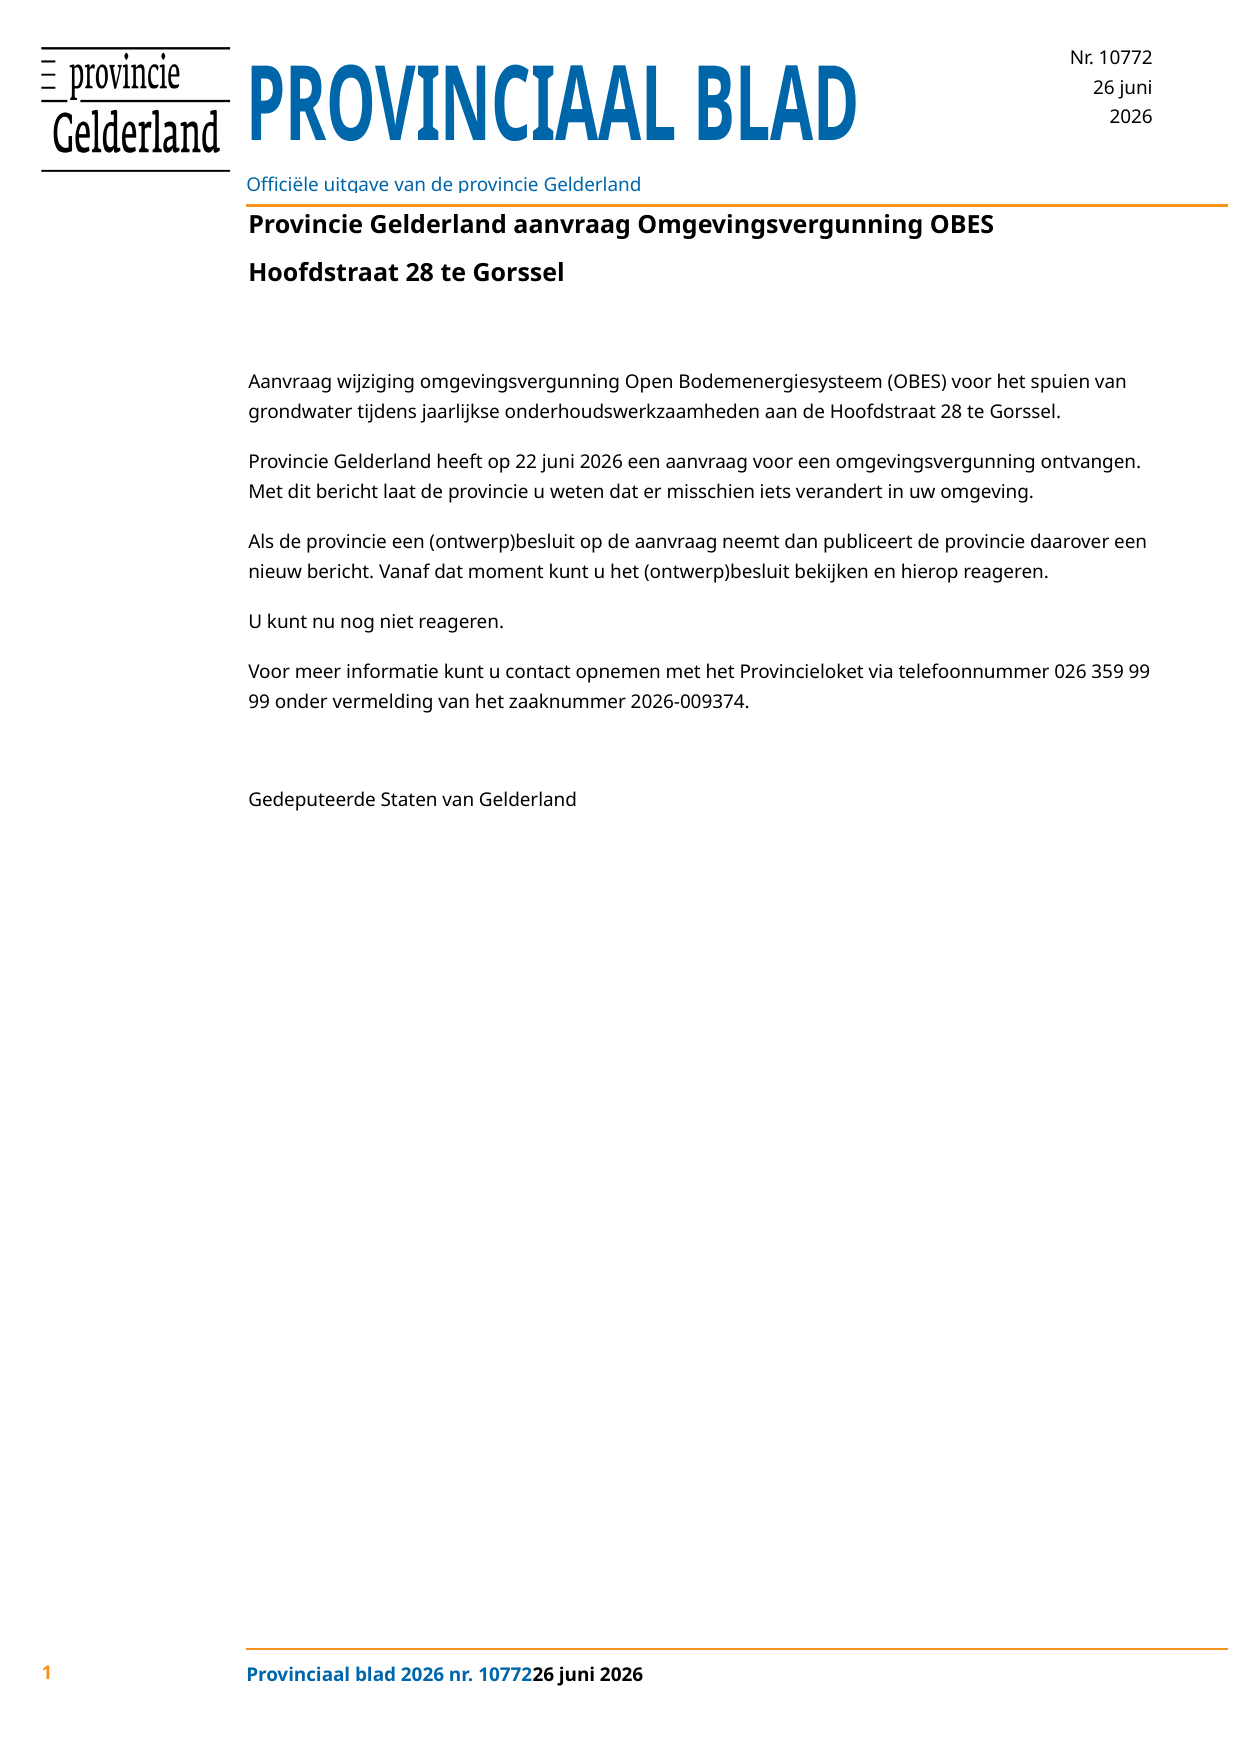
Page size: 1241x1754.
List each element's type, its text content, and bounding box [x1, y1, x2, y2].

text Gedeputeerde Staten van Gelderland [248, 787, 1152, 812]
text U kunt nu nog niet reageren. [248, 608, 1152, 634]
text Provincie Gelderland heeft op 22 juni 2026 een aanvraag voor een omgevingsvergunning ontvangen. Met dit bericht laat de provincie u weten dat er misschien iets verandert in uw omgeving. [248, 448, 1152, 504]
picture [41, 47, 231, 172]
text Provincie Gelderland aanvraag Omgevingsvergunning OBES Hoofdstraat 28 te Gorssel [248, 207, 1152, 288]
text Aanvraag wijziging omgevingsvergunning Open Bodemenergiesysteem (OBES) voor het spuien van grondwater tijdens jaarlijkse onderhoudswerkzaamheden aan de Hoofdstraat 28 te Gorssel. [248, 368, 1152, 424]
text Voor meer informatie kunt u contact opnemen met het Provincieloket via telefoonnummer 026 359 99 99 onder vermelding van het zaaknummer 2026-009374. [248, 659, 1152, 714]
text Als de provincie een (ontwerp)besluit op de aanvraag neemt dan publiceert de provincie daarover een nieuw bericht. Vanaf dat moment kunt u het (ontwerp)besluit bekijken en hierop reageren. [248, 528, 1152, 584]
